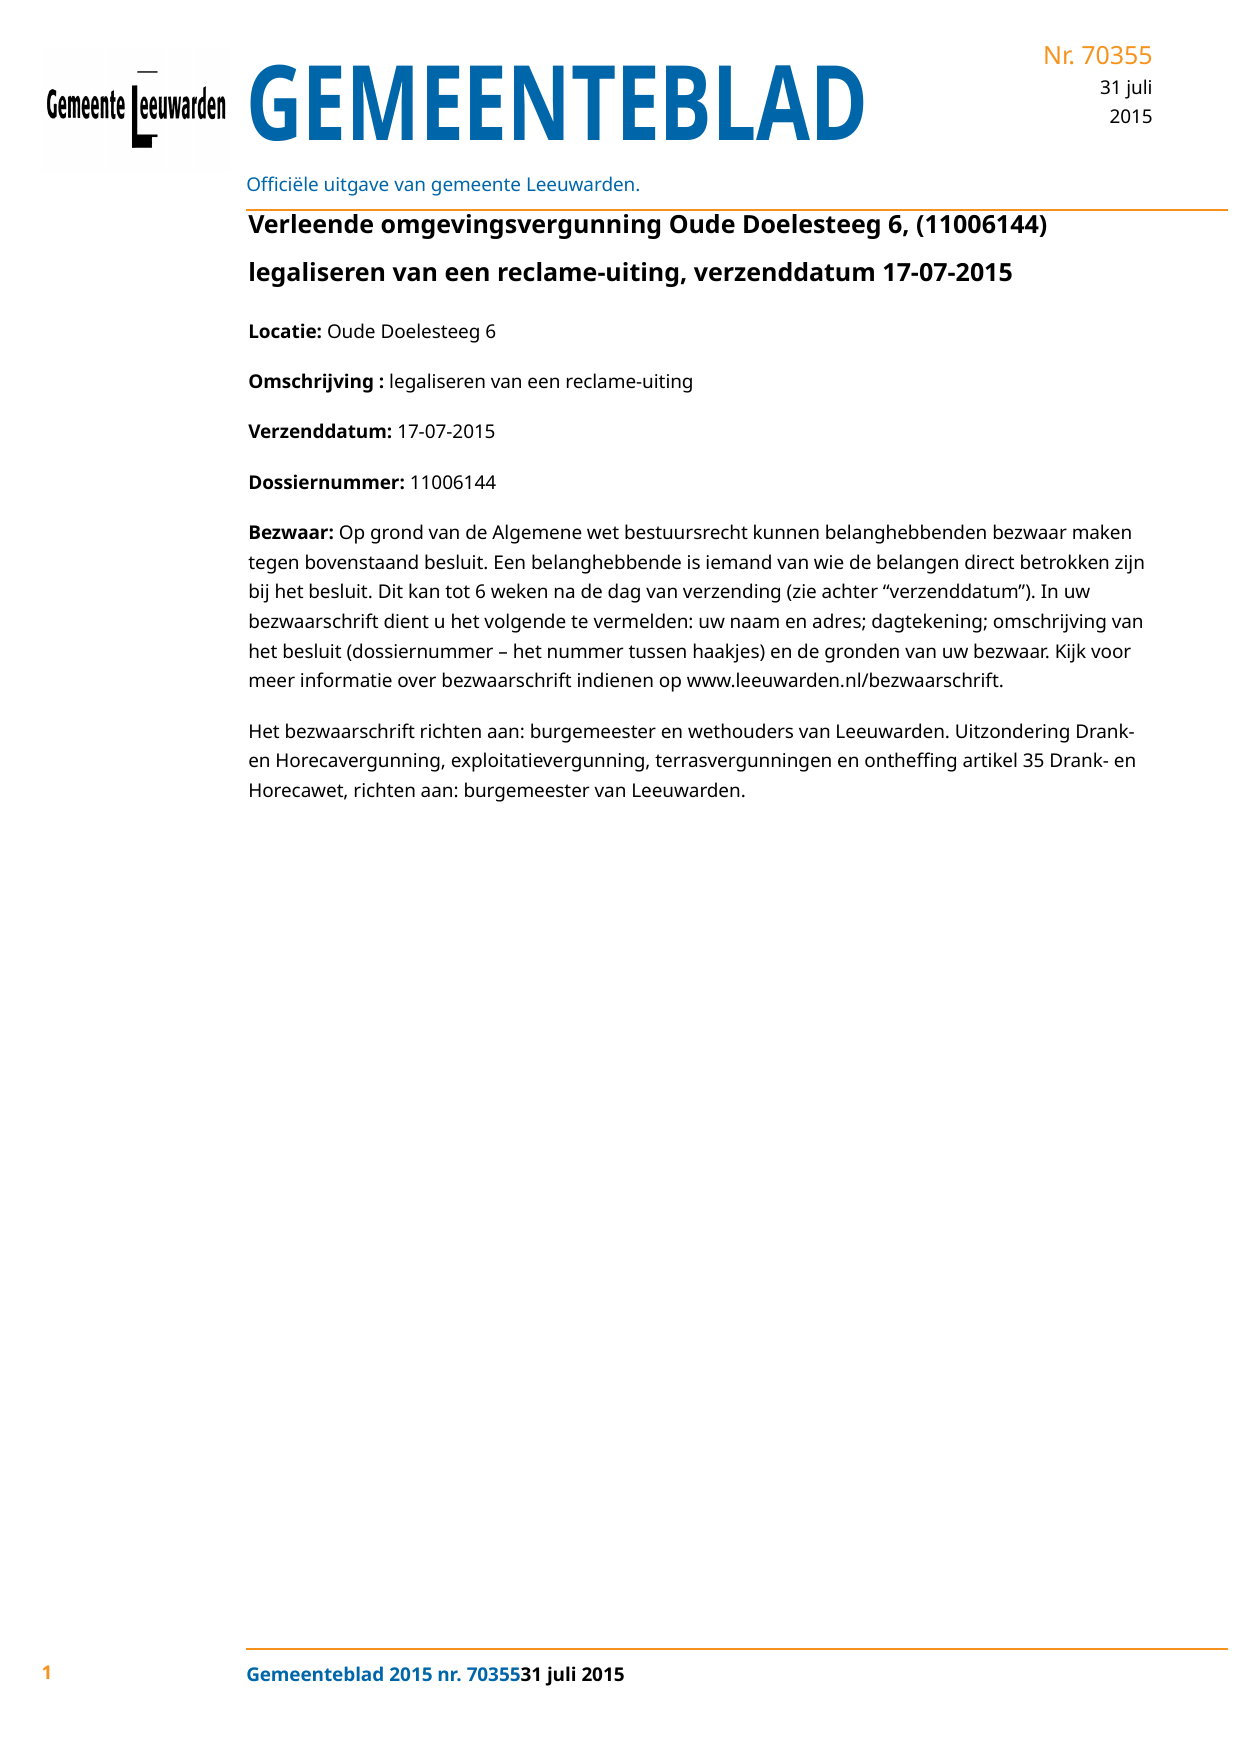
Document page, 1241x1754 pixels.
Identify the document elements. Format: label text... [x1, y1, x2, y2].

text Bezwaar: Op grond van de Algemene wet bestuursrecht kunnen belanghebbenden bezwaar maken tegen bovenstaand besluit. Een belanghebbende is iemand van wie de belangen direct betrokken zijn bij het besluit. Dit kan tot 6 weken na de dag van verzending (zie achter “verzenddatum”). In uw bezwaarschrift dient u het volgende te vermelden: uw naam en adres; dagtekening; omschrijving van het besluit (dossiernummer – het nummer tussen haakjes) en de gronden van uw bezwaar. Kijk voor meer informatie over bezwaarschrift indienen op www.leeuwarden.nl/bezwaarschrift. [248, 519, 1152, 693]
text Verleende omgevingsvergunning Oude Doelesteeg 6, (11006144) legaliseren van een reclame-uiting, verzenddatum 17-07-2015 [248, 211, 1152, 288]
picture [41, 47, 231, 172]
text Omschrijving : legaliseren van een reclame-uiting [248, 368, 1152, 394]
text Verzenddatum: 17-07-2015 [248, 419, 1152, 444]
text Dossiernummer: 11006144 [248, 469, 1152, 495]
text Locatie: Oude Doelesteeg 6 [248, 318, 1152, 344]
text Het bezwaarschrift richten aan: burgemeester en wethouders van Leeuwarden. Uitzondering Drank- en Horecavergunning, exploitatievergunning, terrasvergunningen en ontheffing artikel 35 Drank- en Horecawet, richten aan: burgemeester van Leeuwarden. [248, 718, 1152, 803]
